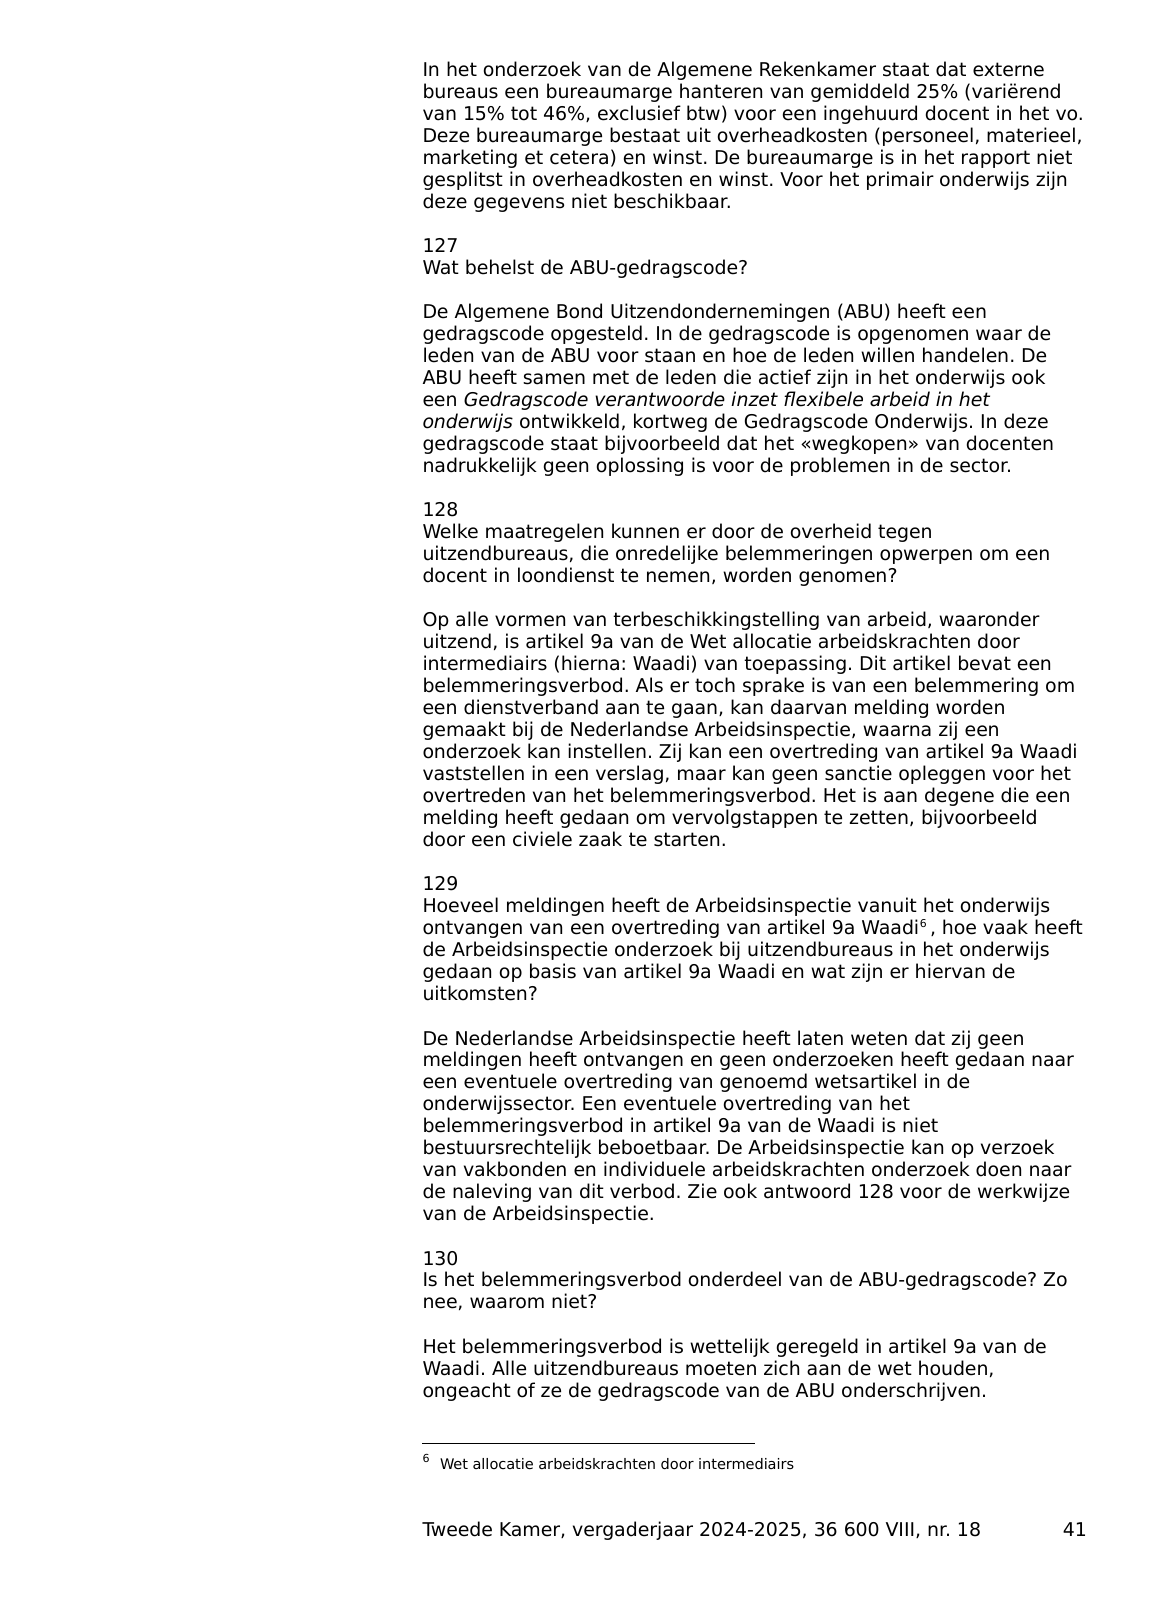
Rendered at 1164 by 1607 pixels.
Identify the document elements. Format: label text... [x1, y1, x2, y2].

text Wet allocatie arbeidskrachten door intermediairs [422, 1452, 1087, 1474]
text 127 [422, 235, 1087, 257]
text Hoeveel meldingen heeft de Arbeidsinspectie vanuit het onderwijs ontvangen van een overtreding van artikel 9a Waadi, hoe vaak heeft de Arbeidsinspectie onderzoek bij uitzendbureaus in het onderwijs gedaan op basis van artikel 9a Waadi en wat zijn er hiervan de uitkomsten? [422, 895, 1087, 1005]
text Wat behelst de ABU-gedragscode? [422, 257, 1087, 279]
text Het belemmeringsverbod is wettelijk geregeld in artikel 9a van de Waadi. Alle uitzendbureaus moeten zich aan de wet houden, ongeacht of ze de gedragscode van de ABU onderschrijven. [422, 1336, 1087, 1401]
text Welke maatregelen kunnen er door de overheid tegen uitzendbureaus, die onredelijke belemmeringen opwerpen om een docent in loondienst te nemen, worden genomen? [422, 521, 1087, 587]
text 128 [422, 499, 1087, 521]
text De Nederlandse Arbeidsinspectie heeft laten weten dat zij geen meldingen heeft ontvangen en geen onderzoeken heeft gedaan naar een eventuele overtreding van genoemd wetsartikel in de onderwijssector. Een eventuele overtreding van het belemmeringsverbod in artikel 9a van de Waadi is niet bestuursrechtelijk beboetbaar. De Arbeidsinspectie kan op verzoek van vakbonden en individuele arbeidskrachten onderzoek doen naar de naleving van dit verbod. Zie ook antwoord 128 voor de werkwijze van de Arbeidsinspectie. [422, 1027, 1087, 1225]
text Is het belemmeringsverbod onderdeel van de ABU-gedragscode? Zo nee, waarom niet? [422, 1269, 1087, 1313]
text 130 [422, 1247, 1087, 1269]
text De Algemene Bond Uitzendondernemingen (ABU) heeft een gedragscode opgesteld. In de gedragscode is opgenomen waar de leden van de ABU voor staan en hoe de leden willen handelen. De ABU heeft samen met de leden die actief zijn in het onderwijs ook een Gedragscode verantwoorde inzet flexibele arbeid in het onderwijs ontwikkeld, kortweg de Gedragscode Onderwijs. In deze gedragscode staat bijvoorbeeld dat het «wegkopen» van docenten nadrukkelijk geen oplossing is voor de problemen in de sector. [422, 301, 1087, 477]
text In het onderzoek van de Algemene Rekenkamer staat dat externe bureaus een bureaumarge hanteren van gemiddeld 25% (variërend van 15% tot 46%, exclusief btw) voor een ingehuurd docent in het vo. Deze bureaumarge bestaat uit overheadkosten (personeel, materieel, marketing et cetera) en winst. De bureaumarge is in het rapport niet gesplitst in overheadkosten en winst. Voor het primair onderwijs zijn deze gegevens niet beschikbaar. [422, 59, 1087, 213]
text Op alle vormen van terbeschikkingstelling van arbeid, waaronder uitzend, is artikel 9a van de Wet allocatie arbeidskrachten door intermediairs (hierna: Waadi) van toepassing. Dit artikel bevat een belemmeringsverbod. Als er toch sprake is van een belemmering om een dienstverband aan te gaan, kan daarvan melding worden gemaakt bij de Nederlandse Arbeidsinspectie, waarna zij een onderzoek kan instellen. Zij kan een overtreding van artikel 9a Waadi vaststellen in een verslag, maar kan geen sanctie opleggen voor het overtreden van het belemmeringsverbod. Het is aan degene die een melding heeft gedaan om vervolgstappen te zetten, bijvoorbeeld door een civiele zaak te starten. [422, 609, 1087, 851]
text 129 [422, 873, 1087, 895]
